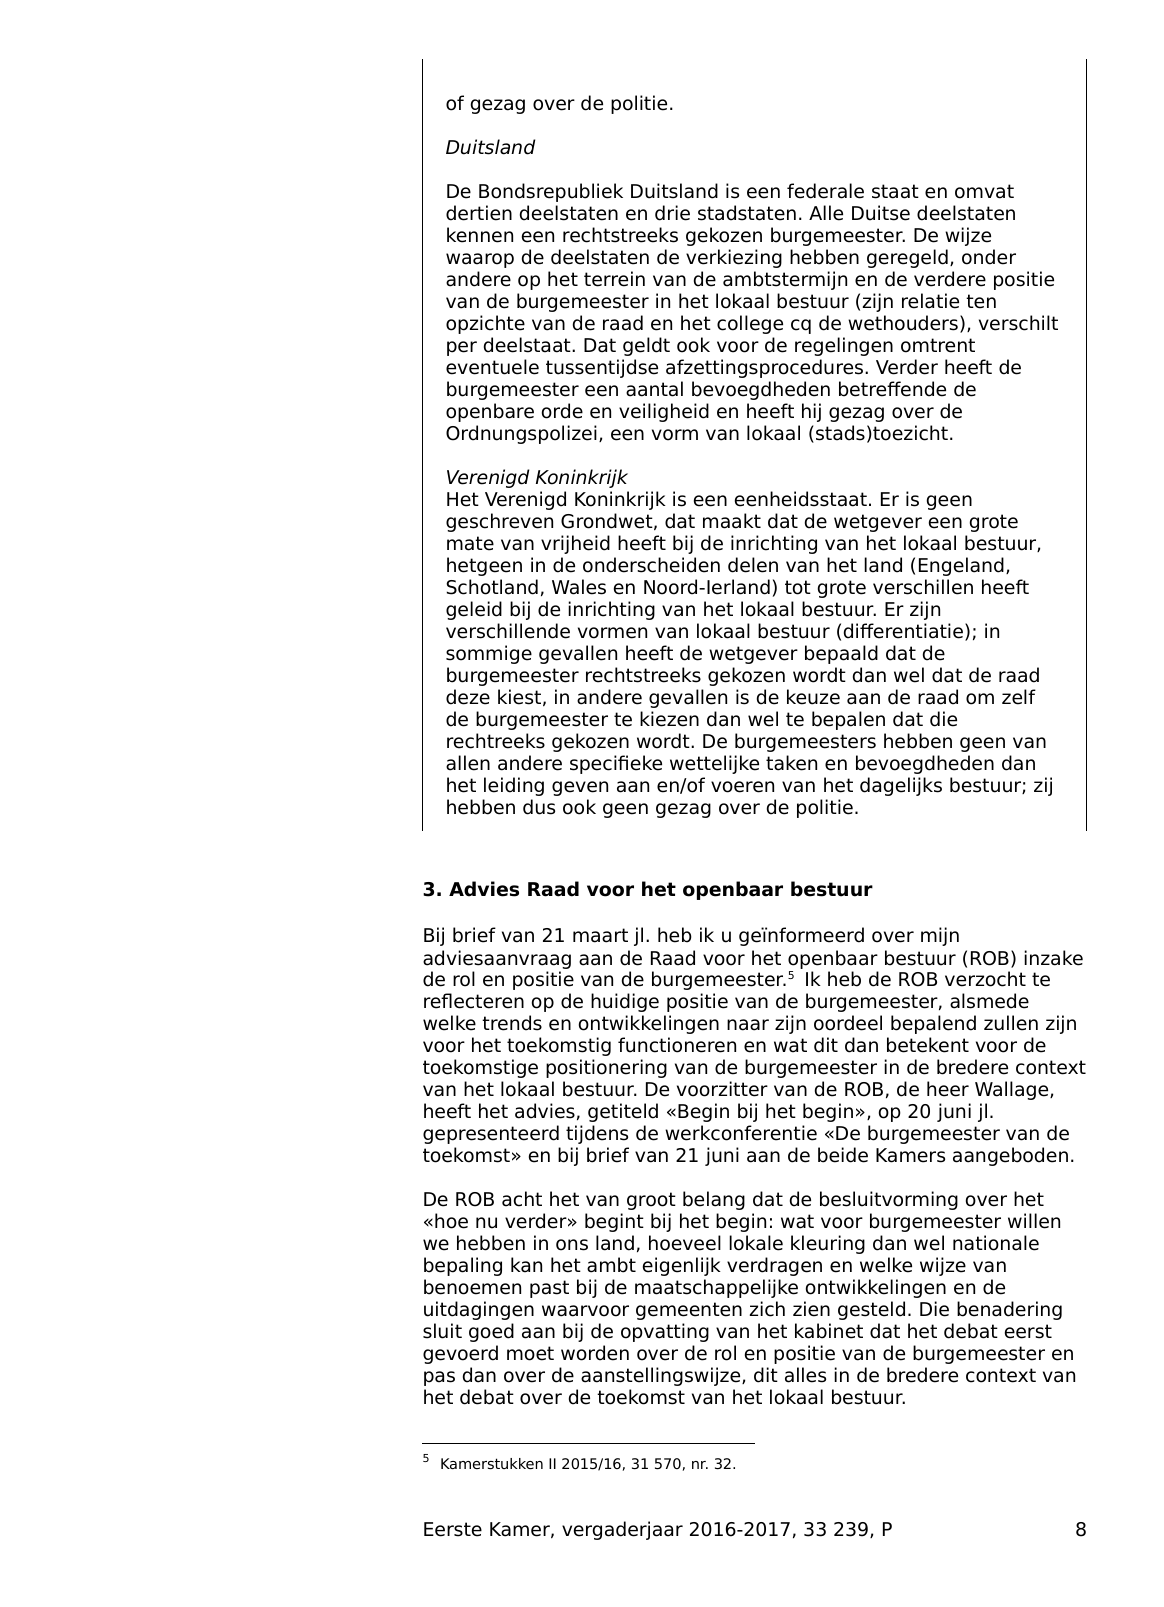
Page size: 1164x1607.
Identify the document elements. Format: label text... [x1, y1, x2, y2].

table_header of gezag over de politie. Duitsland De Bondsrepubliek Duitsland is een federale staat en omvat dertien deelstaten en drie stadstaten. Alle Duitse deelstaten kennen een rechtstreeks gekozen burgemeester. De wijze waarop de deelstaten de verkiezing hebben geregeld, onder andere op het terrein van de ambtstermijn en de verdere positie van de burgemeester in het lokaal bestuur (zijn relatie ten opzichte van de raad en het college cq de wethouders), verschilt per deelstaat. Dat geldt ook voor de regelingen omtrent eventuele tussentijdse afzettingsprocedures. Verder heeft de burgemeester een aantal bevoegdheden betreffende de openbare orde en veiligheid en heeft hij gezag over de Ordnungspolizei, een vorm van lokaal (stads)toezicht. Verenigd Koninkrijk Het Verenigd Koninkrijk is een eenheidsstaat. Er is geen geschreven Grondwet, dat maakt dat de wetgever een grote mate van vrijheid heeft bij de inrichting van het lokaal bestuur, hetgeen in de onderscheiden delen van het land (Engeland, Schotland, Wales en Noord-Ierland) tot grote verschillen heeft geleid bij de inrichting van het lokaal bestuur. Er zijn verschillende vormen van lokaal bestuur (differentiatie); in sommige gevallen heeft de wetgever bepaald dat de burgemeester rechtstreeks gekozen wordt dan wel dat de raad deze kiest, in andere gevallen is de keuze aan de raad om zelf de burgemeester te kiezen dan wel te bepalen dat die rechtreeks gekozen wordt. De burgemeesters hebben geen van allen andere specifieke wettelijke taken en bevoegdheden dan het leiding geven aan en/of voeren van het dagelijks bestuur; zij hebben dus ook geen gezag over de politie. [423, 59, 1086, 831]
subtitle 3. Advies Raad voor het openbaar bestuur [422, 878, 1087, 900]
text Bij brief van 21 maart jl. heb ik u geïnformeerd over mijn adviesaanvraag aan de Raad voor het openbaar bestuur (ROB) inzake de rol en positie van de burgemeester. Ik heb de ROB verzocht te reflecteren op de huidige positie van de burgemeester, alsmede welke trends en ontwikkelingen naar zijn oordeel bepalend zullen zijn voor het toekomstig functioneren en wat dit dan betekent voor de toekomstige positionering van de burgemeester in de bredere context van het lokaal bestuur. De voorzitter van de ROB, de heer Wallage, heeft het advies, getiteld «Begin bij het begin», op 20 juni jl. gepresenteerd tijdens de werkconferentie «De burgemeester van de toekomst» en bij brief van 21 juni aan de beide Kamers aangeboden. [422, 925, 1087, 1167]
text Kamerstukken II 2015/16, 31 570, nr. 32. [422, 1452, 1087, 1474]
text De ROB acht het van groot belang dat de besluitvorming over het «hoe nu verder» begint bij het begin: wat voor burgemeester willen we hebben in ons land, hoeveel lokale kleuring dan wel nationale bepaling kan het ambt eigenlijk verdragen en welke wijze van benoemen past bij de maatschappelijke ontwikkelingen en de uitdagingen waarvoor gemeenten zich zien gesteld. Die benadering sluit goed aan bij de opvatting van het kabinet dat het debat eerst gevoerd moet worden over de rol en positie van de burgemeester en pas dan over de aanstellingswijze, dit alles in de bredere context van het debat over de toekomst van het lokaal bestuur. [422, 1189, 1087, 1409]
